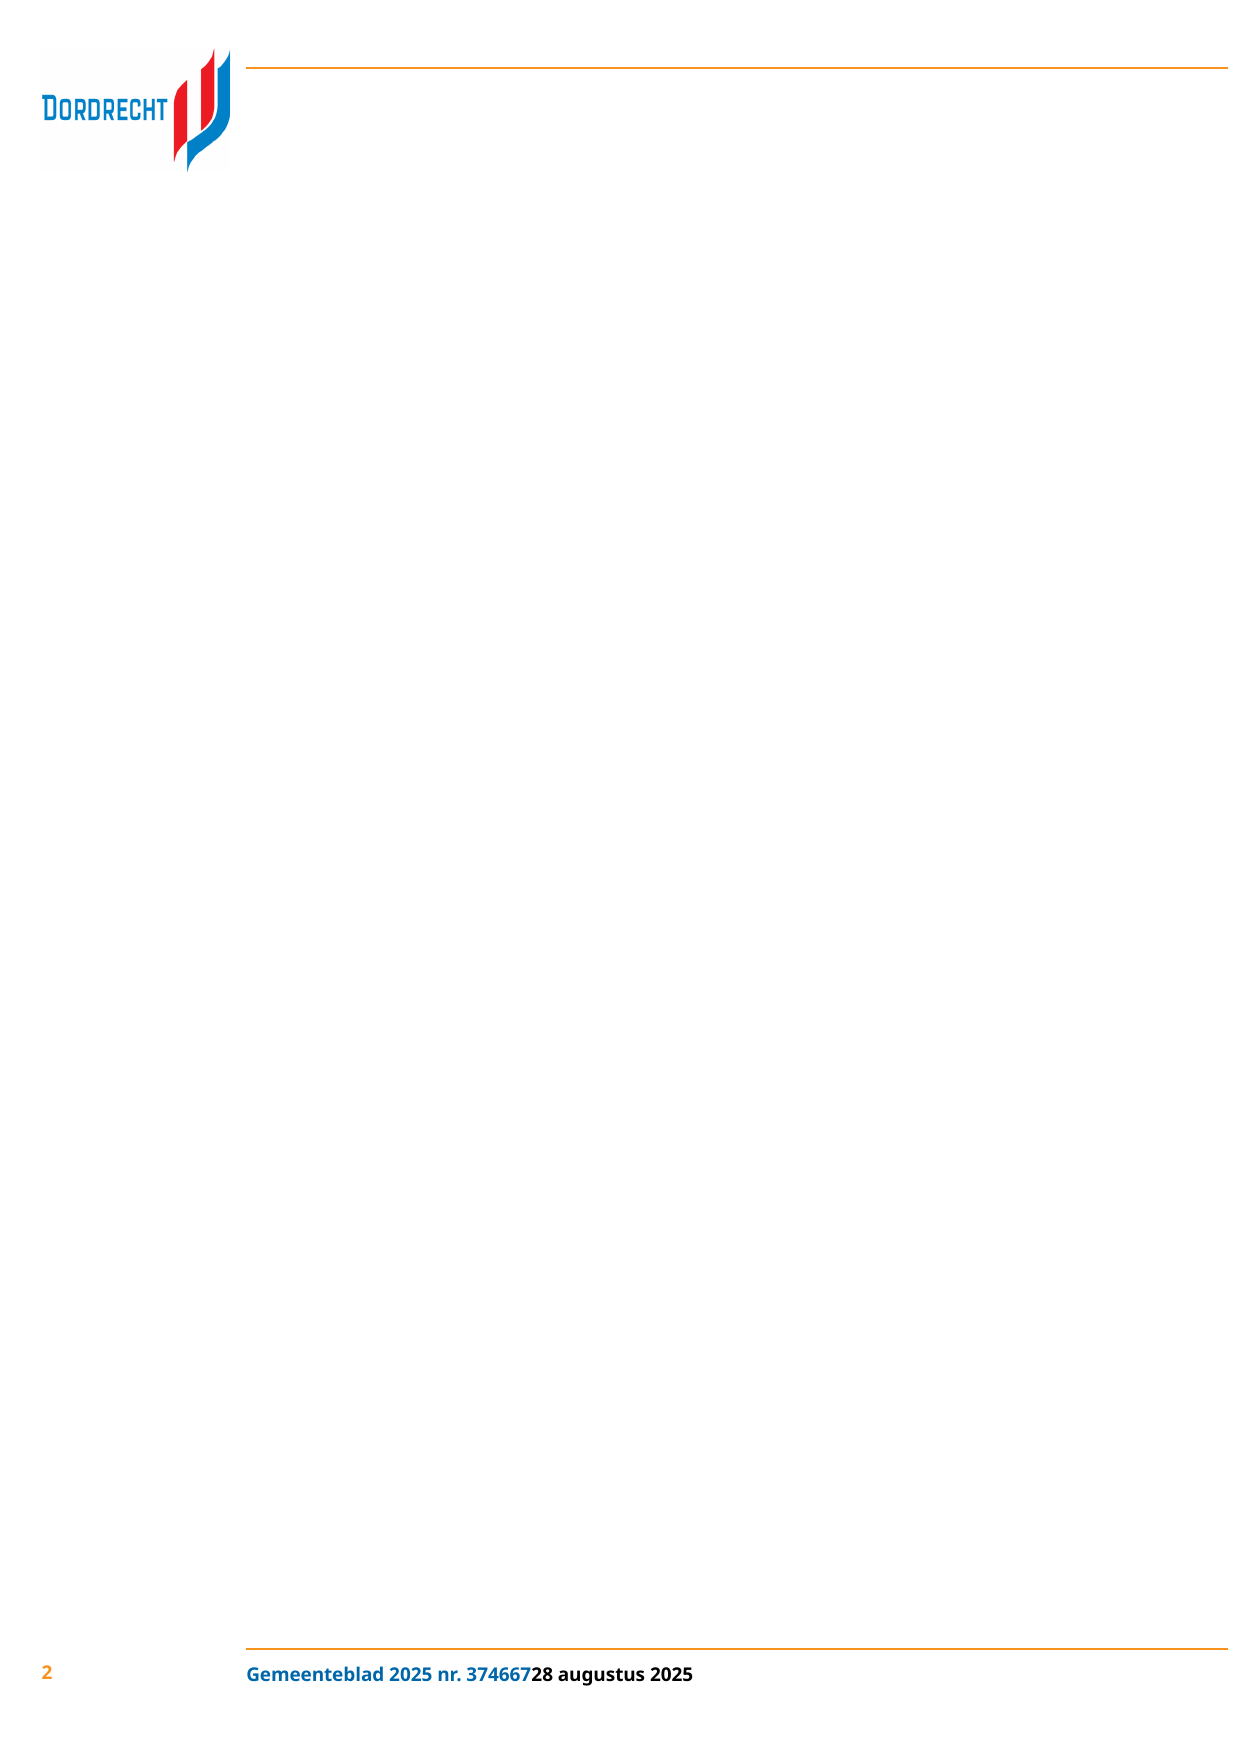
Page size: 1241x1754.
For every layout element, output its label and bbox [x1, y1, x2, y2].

picture [41, 47, 231, 172]
